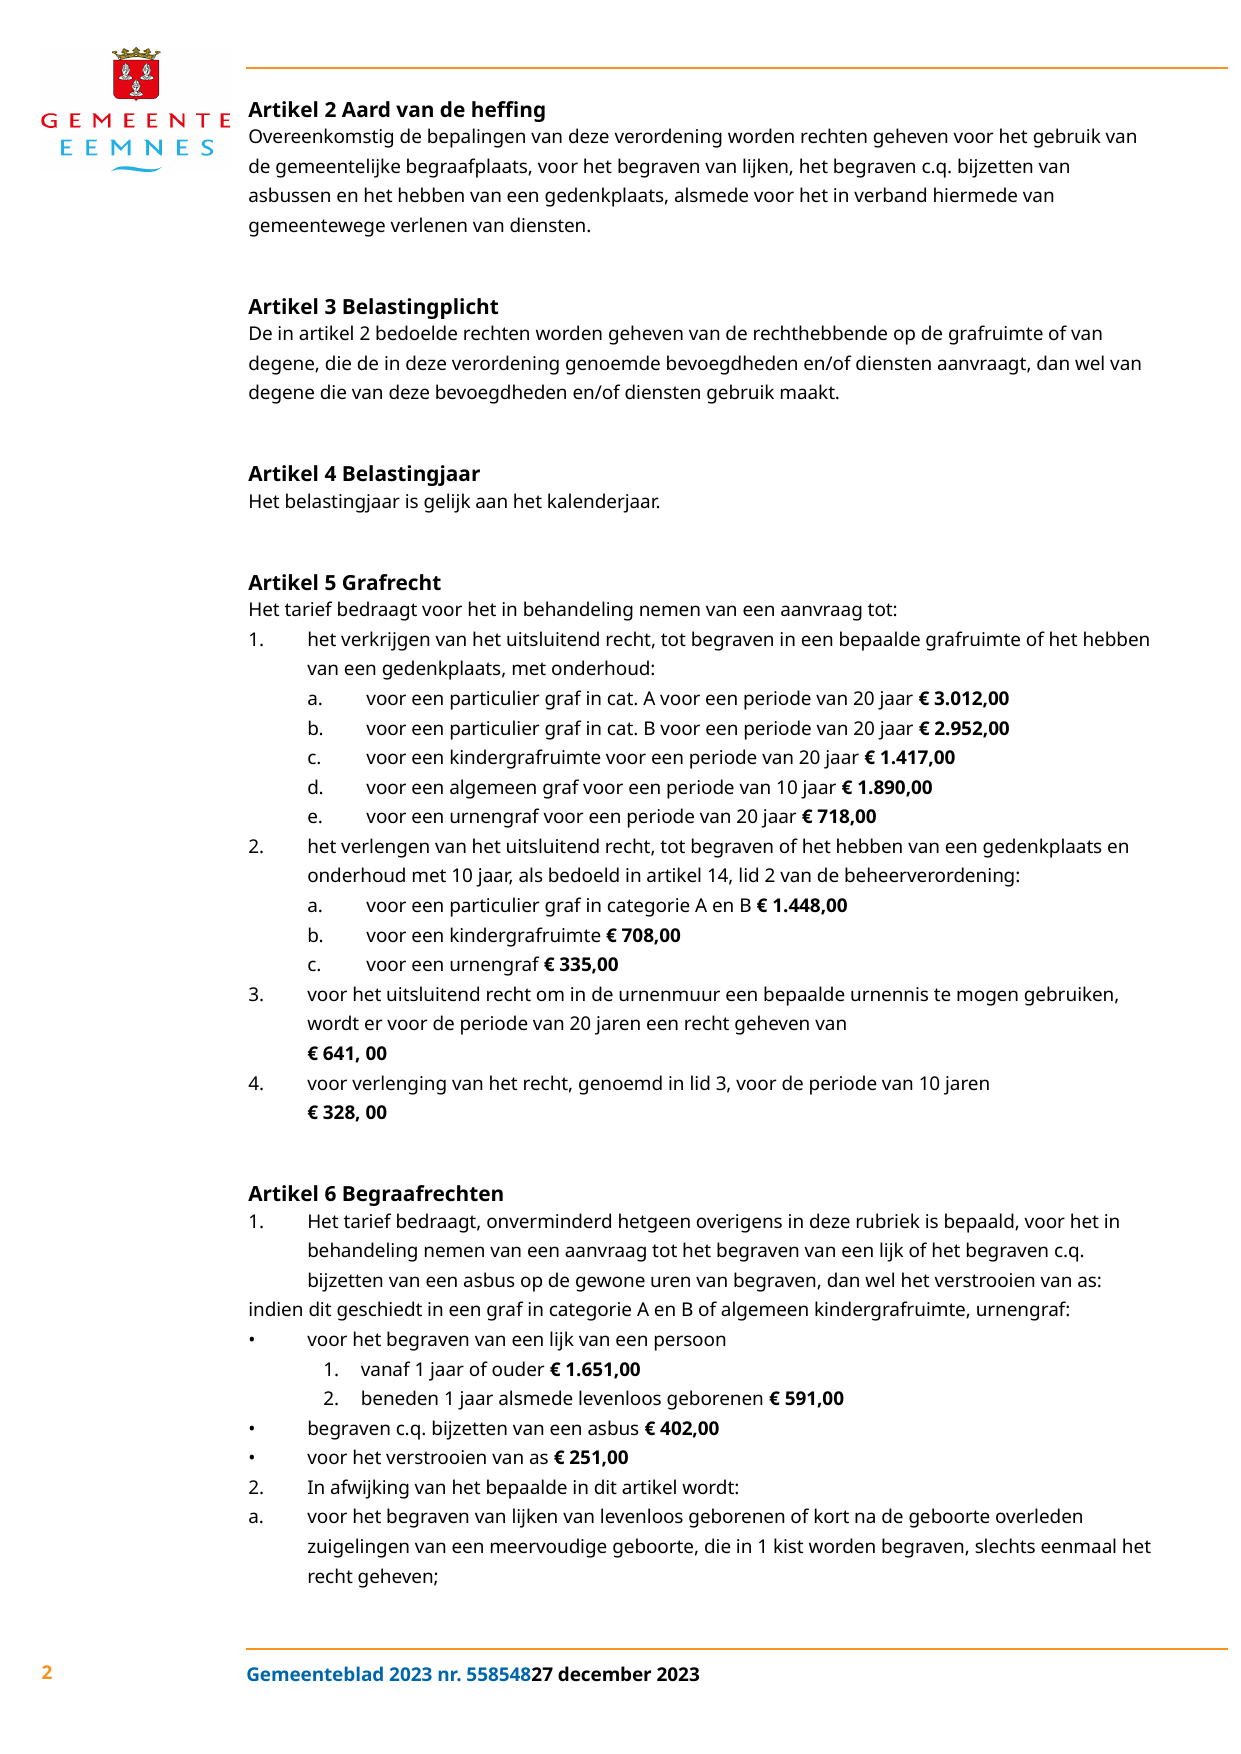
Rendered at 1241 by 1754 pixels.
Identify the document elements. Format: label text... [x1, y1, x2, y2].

list voor een particulier graf in cat. B voor een periode van 20 jaar € 2.952,00 [307, 715, 1152, 741]
list voor een kindergrafruimte voor een periode van 20 jaar € 1.417,00 [307, 744, 1152, 770]
text Artikel 2 Aard van de heffing [248, 95, 1152, 123]
list voor het begraven van lijken van levenloos geborenen of kort na de geboorte overleden zuigelingen van een meervoudige geboorte, die in 1 kist worden begraven, slechts eenmaal het recht geheven; [248, 1504, 1152, 1588]
text Artikel 4 Belastingjaar [248, 459, 1152, 488]
list het verlengen van het uitsluitend recht, tot begraven of het hebben van een gedenkplaats en onderhoud met 10 jaar, als bedoeld in artikel 14, lid 2 van de beheerverordening: [248, 833, 1152, 888]
list voor verlenging van het recht, genoemd in lid 3, voor de periode van 10 jaren [248, 1070, 1152, 1096]
list voor een urnengraf voor een periode van 20 jaar € 718,00 [307, 803, 1152, 829]
list begraven c.q. bijzetten van een asbus € 402,00 [248, 1415, 1152, 1441]
list € 641, 00 [248, 1040, 1152, 1066]
text Artikel 3 Belastingplicht [248, 292, 1152, 320]
text indien dit geschiedt in een graf in categorie A en B of algemeen kindergrafruimte, urnengraf: [248, 1297, 1152, 1322]
list voor een algemeen graf voor een periode van 10 jaar € 1.890,00 [307, 774, 1152, 800]
list vanaf 1 jaar of ouder € 1.651,00 [323, 1356, 1152, 1381]
text Artikel 6 Begraafrechten [248, 1179, 1152, 1208]
picture [41, 47, 231, 172]
text Artikel 5 Grafrecht [248, 568, 1152, 596]
text Overeenkomstig de bepalingen van deze verordening worden rechten geheven voor het gebruik van de gemeentelijke begraafplaats, voor het begraven van lijken, het begraven c.q. bijzetten van asbussen en het hebben van een gedenkplaats, alsmede voor het in verband hiermede van gemeentewege verlenen van diensten. [248, 123, 1152, 238]
text Het tarief bedraagt voor het in behandeling nemen van een aanvraag tot: [248, 596, 1152, 622]
text Het belastingjaar is gelijk aan het kalenderjaar. [248, 488, 1152, 514]
list het verkrijgen van het uitsluitend recht, tot begraven in een bepaalde grafruimte of het hebben van een gedenkplaats, met onderhoud: [248, 626, 1152, 681]
list voor een particulier graf in categorie A en B € 1.448,00 [307, 892, 1152, 918]
list voor het uitsluitend recht om in de urnenmuur een bepaalde urnennis te mogen gebruiken, wordt er voor de periode van 20 jaren een recht geheven van [248, 981, 1152, 1036]
list voor het verstrooien van as € 251,00 [248, 1444, 1152, 1470]
list beneden 1 jaar alsmede levenloos geborenen € 591,00 [323, 1385, 1152, 1411]
list voor een particulier graf in cat. A voor een periode van 20 jaar € 3.012,00 [307, 685, 1152, 711]
text De in artikel 2 bedoelde rechten worden geheven van de rechthebbende op de grafruimte of van degene, die de in deze verordening genoemde bevoegdheden en/of diensten aanvraagt, dan wel van degene die van deze bevoegdheden en/of diensten gebruik maakt. [248, 320, 1152, 405]
list Het tarief bedraagt, onverminderd hetgeen overigens in deze rubriek is bepaald, voor het in behandeling nemen van een aanvraag tot het begraven van een lijk of het begraven c.q. bijzetten van een asbus op de gewone uren van begraven, dan wel het verstrooien van as: [248, 1208, 1152, 1293]
list In afwijking van het bepaalde in dit artikel wordt: [248, 1474, 1152, 1500]
list € 328, 00 [248, 1099, 1152, 1125]
list voor het begraven van een lijk van een persoon [248, 1326, 1152, 1352]
list voor een kindergrafruimte € 708,00 [307, 922, 1152, 948]
list voor een urnengraf € 335,00 [307, 951, 1152, 977]
